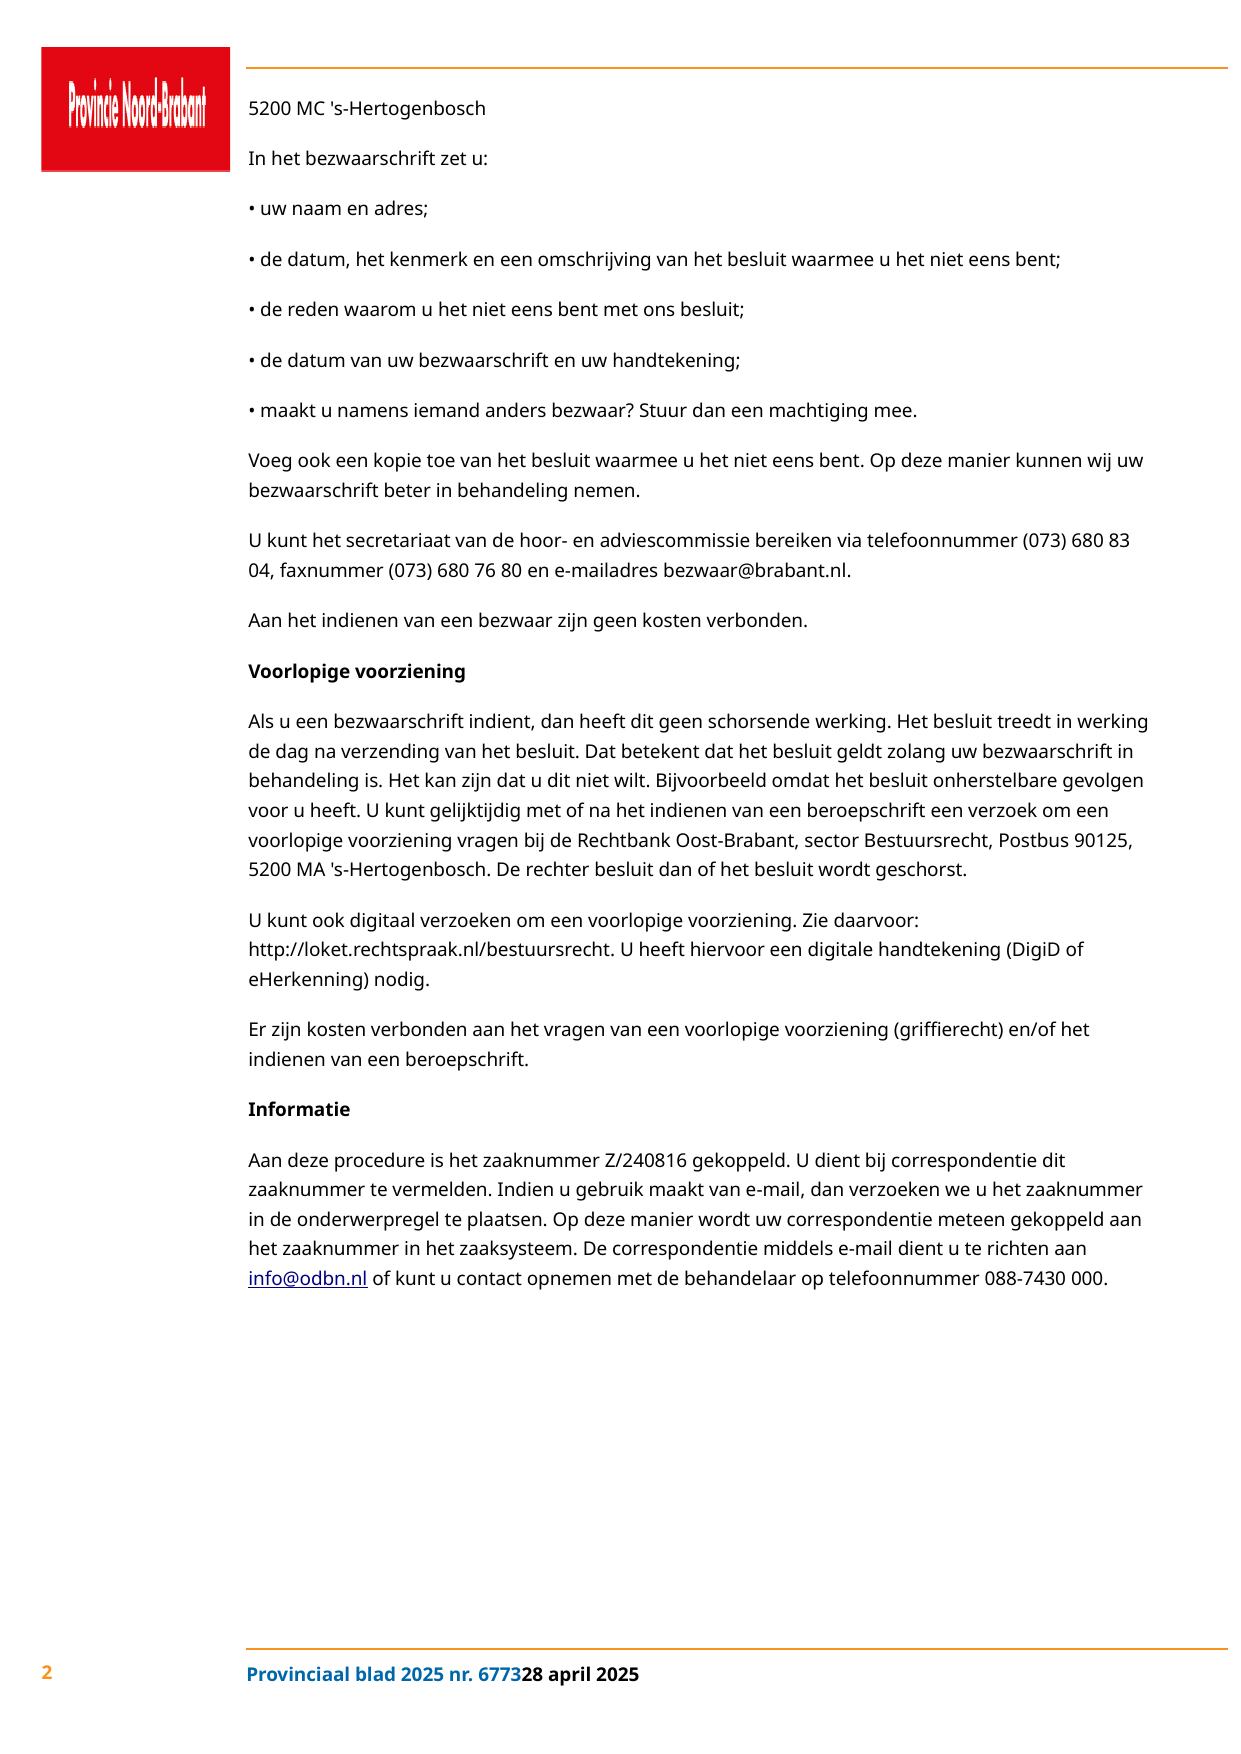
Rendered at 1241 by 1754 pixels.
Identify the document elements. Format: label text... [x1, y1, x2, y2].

text Voorlopige voorziening [248, 658, 1152, 684]
text • de datum, het kenmerk en een omschrijving van het besluit waarmee u het niet eens bent; [248, 246, 1152, 272]
text Voeg ook een kopie toe van het besluit waarmee u het niet eens bent. Op deze manier kunnen wij uw bezwaarschrift beter in behandeling nemen. [248, 448, 1152, 503]
text Aan deze procedure is het zaaknummer Z/240816 gekoppeld. U dient bij correspondentie dit zaaknummer te vermelden. Indien u gebruik maakt van e-mail, dan verzoeken we u het zaaknummer in de onderwerpregel te plaatsen. Op deze manier wordt uw correspondentie meteen gekoppeld aan het zaaknummer in het zaaksysteem. De correspondentie middels e-mail dient u te richten aan info@odbn.nl of kunt u contact opnemen met de behandelaar op telefoonnummer 088-7430 000. [248, 1147, 1152, 1291]
text U kunt ook digitaal verzoeken om een voorlopige voorziening. Zie daarvoor: http://loket.rechtspraak.nl/bestuursrecht. U heeft hiervoor een digitale handtekening (DigiD of eHerkenning) nodig. [248, 907, 1152, 992]
text 5200 MC 's‑Hertogenbosch [248, 95, 1152, 121]
text Informatie [248, 1096, 1152, 1122]
text U kunt het secretariaat van de hoor- en adviescommissie bereiken via telefoonnummer (073) 680 83 04, faxnummer (073) 680 76 80 en e-mailadres bezwaar@brabant.nl. [248, 528, 1152, 583]
text In het bezwaarschrift zet u: [248, 145, 1152, 171]
text Als u een bezwaarschrift indient, dan heeft dit geen schorsende werking. Het besluit treedt in werking de dag na verzending van het besluit. Dat betekent dat het besluit geldt zolang uw bezwaarschrift in behandeling is. Het kan zijn dat u dit niet wilt. Bijvoorbeeld omdat het besluit onherstelbare gevolgen voor u heeft. U kunt gelijktijdig met of na het indienen van een beroepschrift een verzoek om een voorlopige voorziening vragen bij de Rechtbank Oost-Brabant, sector Bestuursrecht, Postbus 90125, 5200 MA 's‑Hertogenbosch. De rechter besluit dan of het besluit wordt geschorst. [248, 708, 1152, 882]
text • de datum van uw bezwaarschrift en uw handtekening; [248, 347, 1152, 373]
text • maakt u namens iemand anders bezwaar? Stuur dan een machtiging mee. [248, 397, 1152, 423]
text • uw naam en adres; [248, 196, 1152, 221]
picture [41, 47, 231, 172]
text • de reden waarom u het niet eens bent met ons besluit; [248, 296, 1152, 322]
text Aan het indienen van een bezwaar zijn geen kosten verbonden. [248, 608, 1152, 633]
text Er zijn kosten verbonden aan het vragen van een voorlopige voorziening (griffierecht) en/of het indienen van een beroepschrift. [248, 1016, 1152, 1072]
